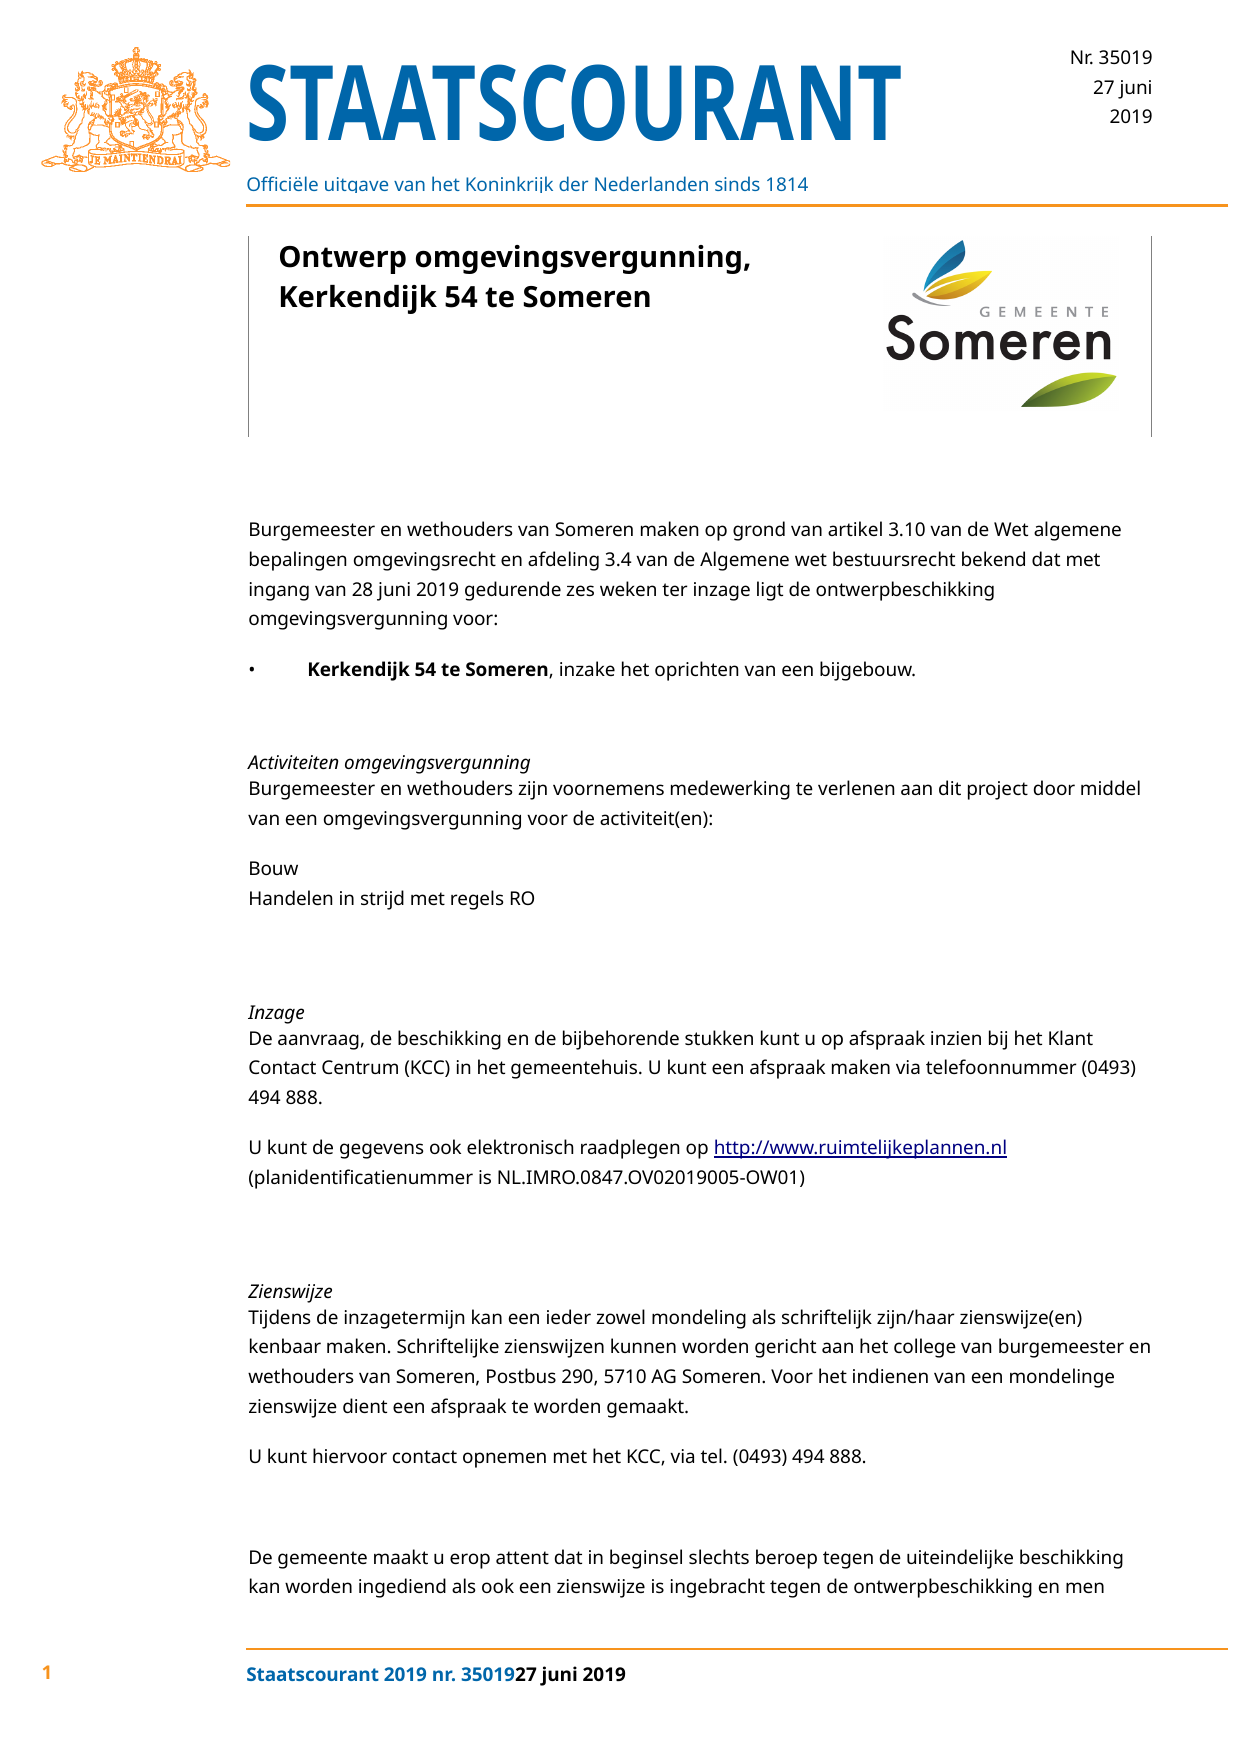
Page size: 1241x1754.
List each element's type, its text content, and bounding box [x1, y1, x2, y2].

text Tijdens de inzagetermijn kan een ieder zowel mondeling als schriftelijk zijn/haar zienswijze(en) kenbaar maken. Schriftelijke zienswijzen kunnen worden gericht aan het college van burgemeester en wethouders van Someren, Postbus 290, 5710 AG Someren. Voor het indienen van een mondelinge zienswijze dient een afspraak te worden gemaakt. [248, 1304, 1152, 1418]
text Activiteiten omgevingsvergunning [248, 749, 1152, 775]
text De gemeente maakt u erop attent dat in beginsel slechts beroep tegen de uiteindelijke beschikking kan worden ingediend als ook een zienswijze is ingebracht tegen de ontwerpbeschikking en men [248, 1544, 1152, 1599]
text Zienswijze [248, 1278, 1152, 1304]
table_header [850, 236, 1151, 437]
text De aanvraag, de beschikking en de bijbehorende stukken kunt u op afspraak inzien bij het Klant Contact Centrum (KCC) in het gemeentehuis. U kunt een afspraak maken via telefoonnummer (0493) 494 888. [248, 1025, 1152, 1110]
text Handelen in strijd met regels RO [248, 885, 1152, 910]
picture [882, 236, 1119, 411]
picture [41, 47, 231, 172]
list Kerkendijk 54 te Someren, inzake het oprichten van een bijgebouw. [248, 656, 1152, 682]
text U kunt hiervoor contact opnemen met het KCC, via tel. (0493) 494 888. [248, 1443, 1152, 1469]
text Inzage [248, 999, 1152, 1025]
table_header Ontwerp omgevingsvergunning, Kerkendijk 54 te Someren [249, 236, 850, 437]
text Burgemeester en wethouders van Someren maken op grond van artikel 3.10 van de Wet algemene bepalingen omgevingsrecht en afdeling 3.4 van de Algemene wet bestuursrecht bekend dat met ingang van 28 juni 2019 gedurende zes weken ter inzage ligt de ontwerpbeschikking omgevingsvergunning voor: [248, 517, 1152, 631]
text U kunt de gegevens ook elektronisch raadplegen op http://www.ruimtelijkeplannen.nl (planidentificatienummer is NL.IMRO.0847.OV02019005-OW01) [248, 1134, 1152, 1190]
text Burgemeester en wethouders zijn voornemens medewerking te verlenen aan dit project door middel van een omgevingsvergunning voor de activiteit(en): [248, 775, 1152, 830]
